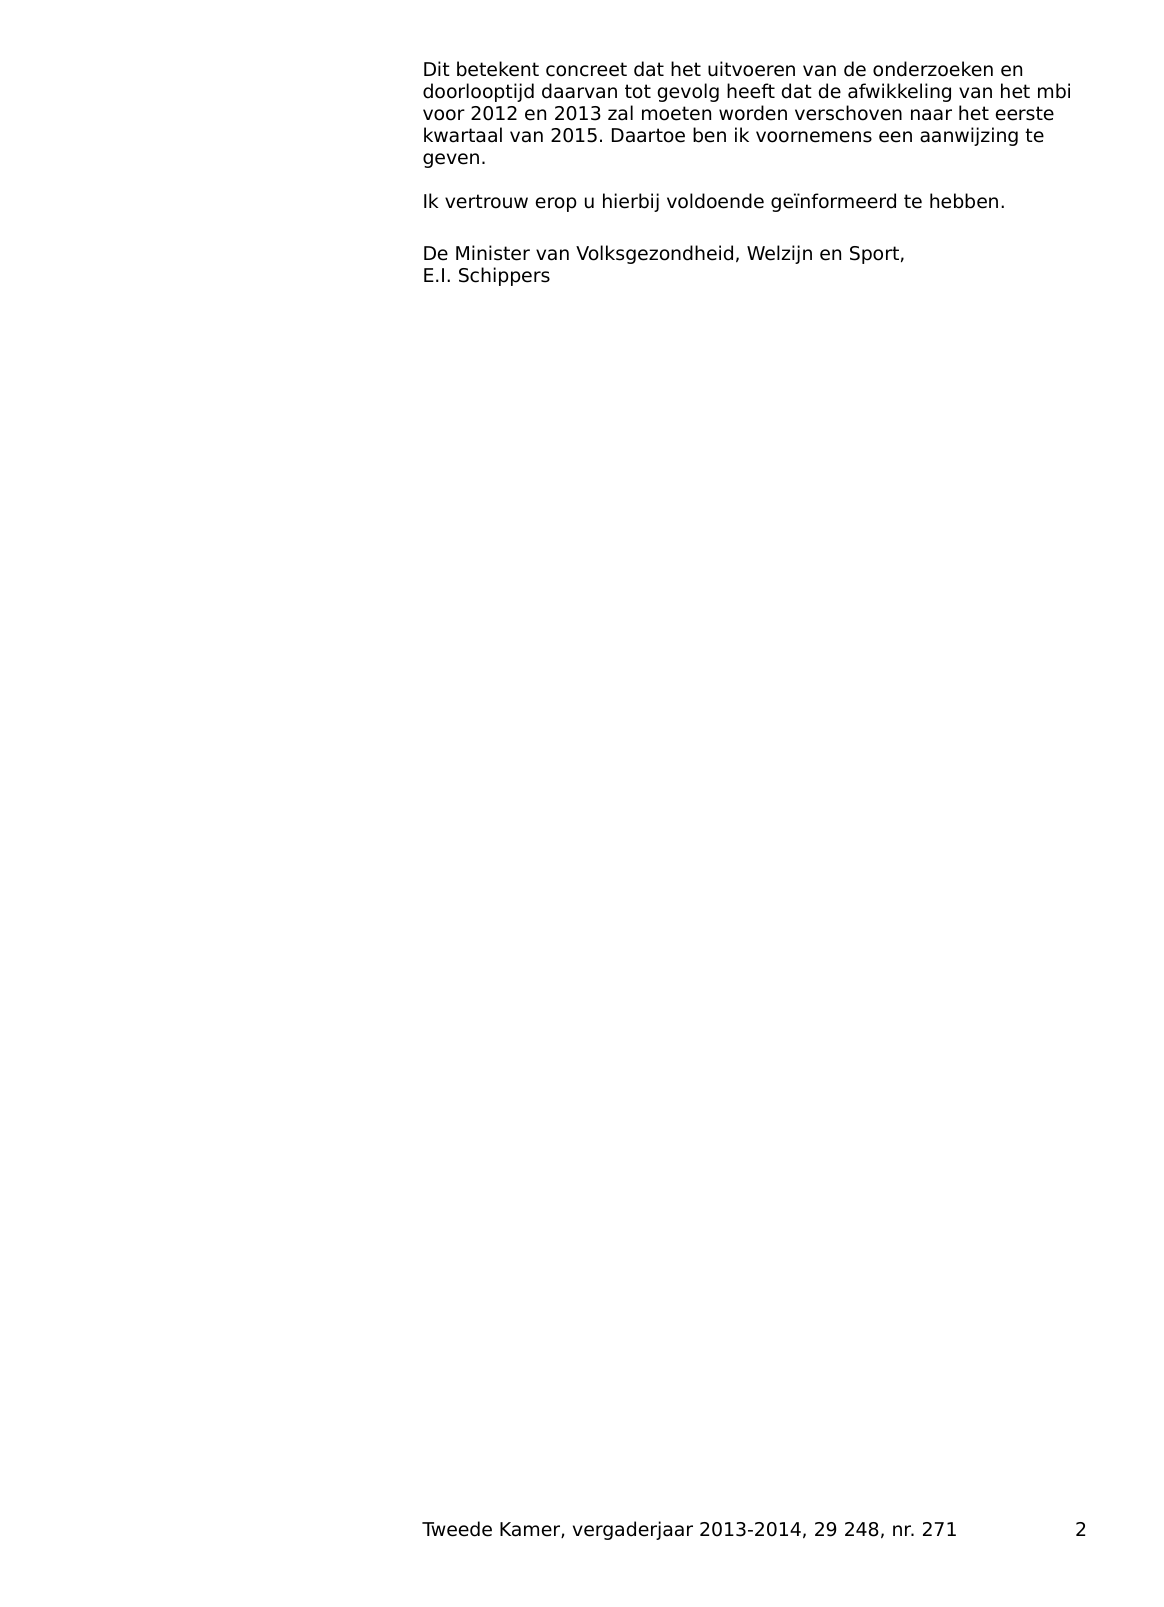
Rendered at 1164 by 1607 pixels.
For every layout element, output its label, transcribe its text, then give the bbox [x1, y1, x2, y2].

text Ik vertrouw erop u hierbij voldoende geïnformeerd te hebben. [422, 191, 1087, 213]
text De Minister van Volksgezondheid, Welzijn en Sport, E.I. Schippers [422, 243, 1087, 287]
text Dit betekent concreet dat het uitvoeren van de onderzoeken en doorlooptijd daarvan tot gevolg heeft dat de afwikkeling van het mbi voor 2012 en 2013 zal moeten worden verschoven naar het eerste kwartaal van 2015. Daartoe ben ik voornemens een aanwijzing te geven. [422, 59, 1087, 169]
